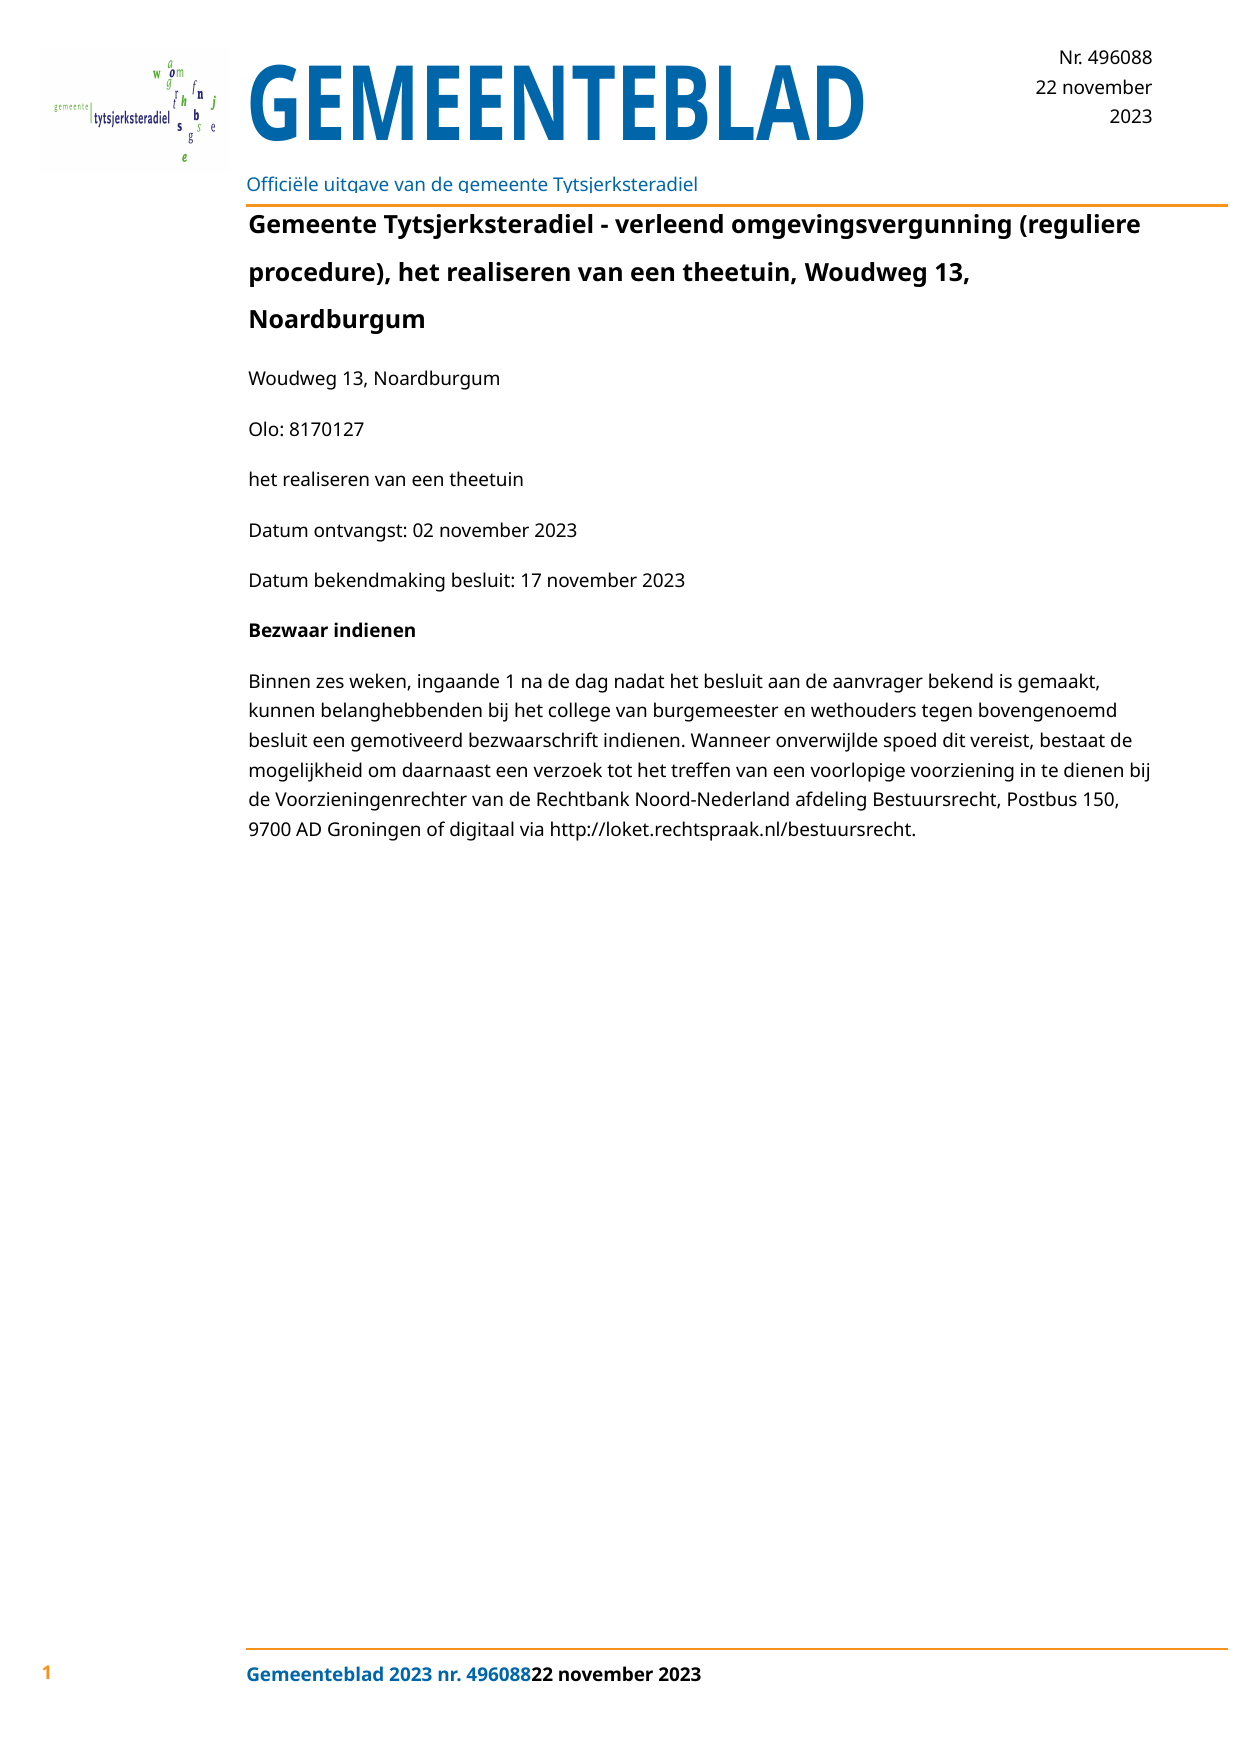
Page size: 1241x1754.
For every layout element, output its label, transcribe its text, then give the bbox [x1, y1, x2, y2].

picture [41, 47, 231, 172]
text Bezwaar indienen [248, 618, 1152, 643]
text Datum bekendmaking besluit: 17 november 2023 [248, 567, 1152, 593]
text Olo: 8170127 [248, 416, 1152, 442]
text het realiseren van een theetuin [248, 466, 1152, 492]
text Woudweg 13, Noardburgum [248, 366, 1152, 391]
text Datum ontvangst: 02 november 2023 [248, 517, 1152, 542]
text Gemeente Tytsjerksteradiel - verleend omgevingsvergunning (reguliere procedure), het realiseren van een theetuin, Woudweg 13, Noardburgum [248, 207, 1152, 336]
text Binnen zes weken, ingaande 1 na de dag nadat het besluit aan de aanvrager bekend is gemaakt, kunnen belanghebbenden bij het college van burgemeester en wethouders tegen bovengenoemd besluit een gemotiveerd bezwaarschrift indienen. Wanneer onverwijlde spoed dit vereist, bestaat de mogelijkheid om daarnaast een verzoek tot het treffen van een voorlopige voorziening in te dienen bij de Voorzieningenrechter van de Rechtbank Noord-Nederland afdeling Bestuursrecht, Postbus 150, 9700 AD Groningen of digitaal via http://loket.rechtspraak.nl/bestuursrecht. [248, 668, 1152, 842]
